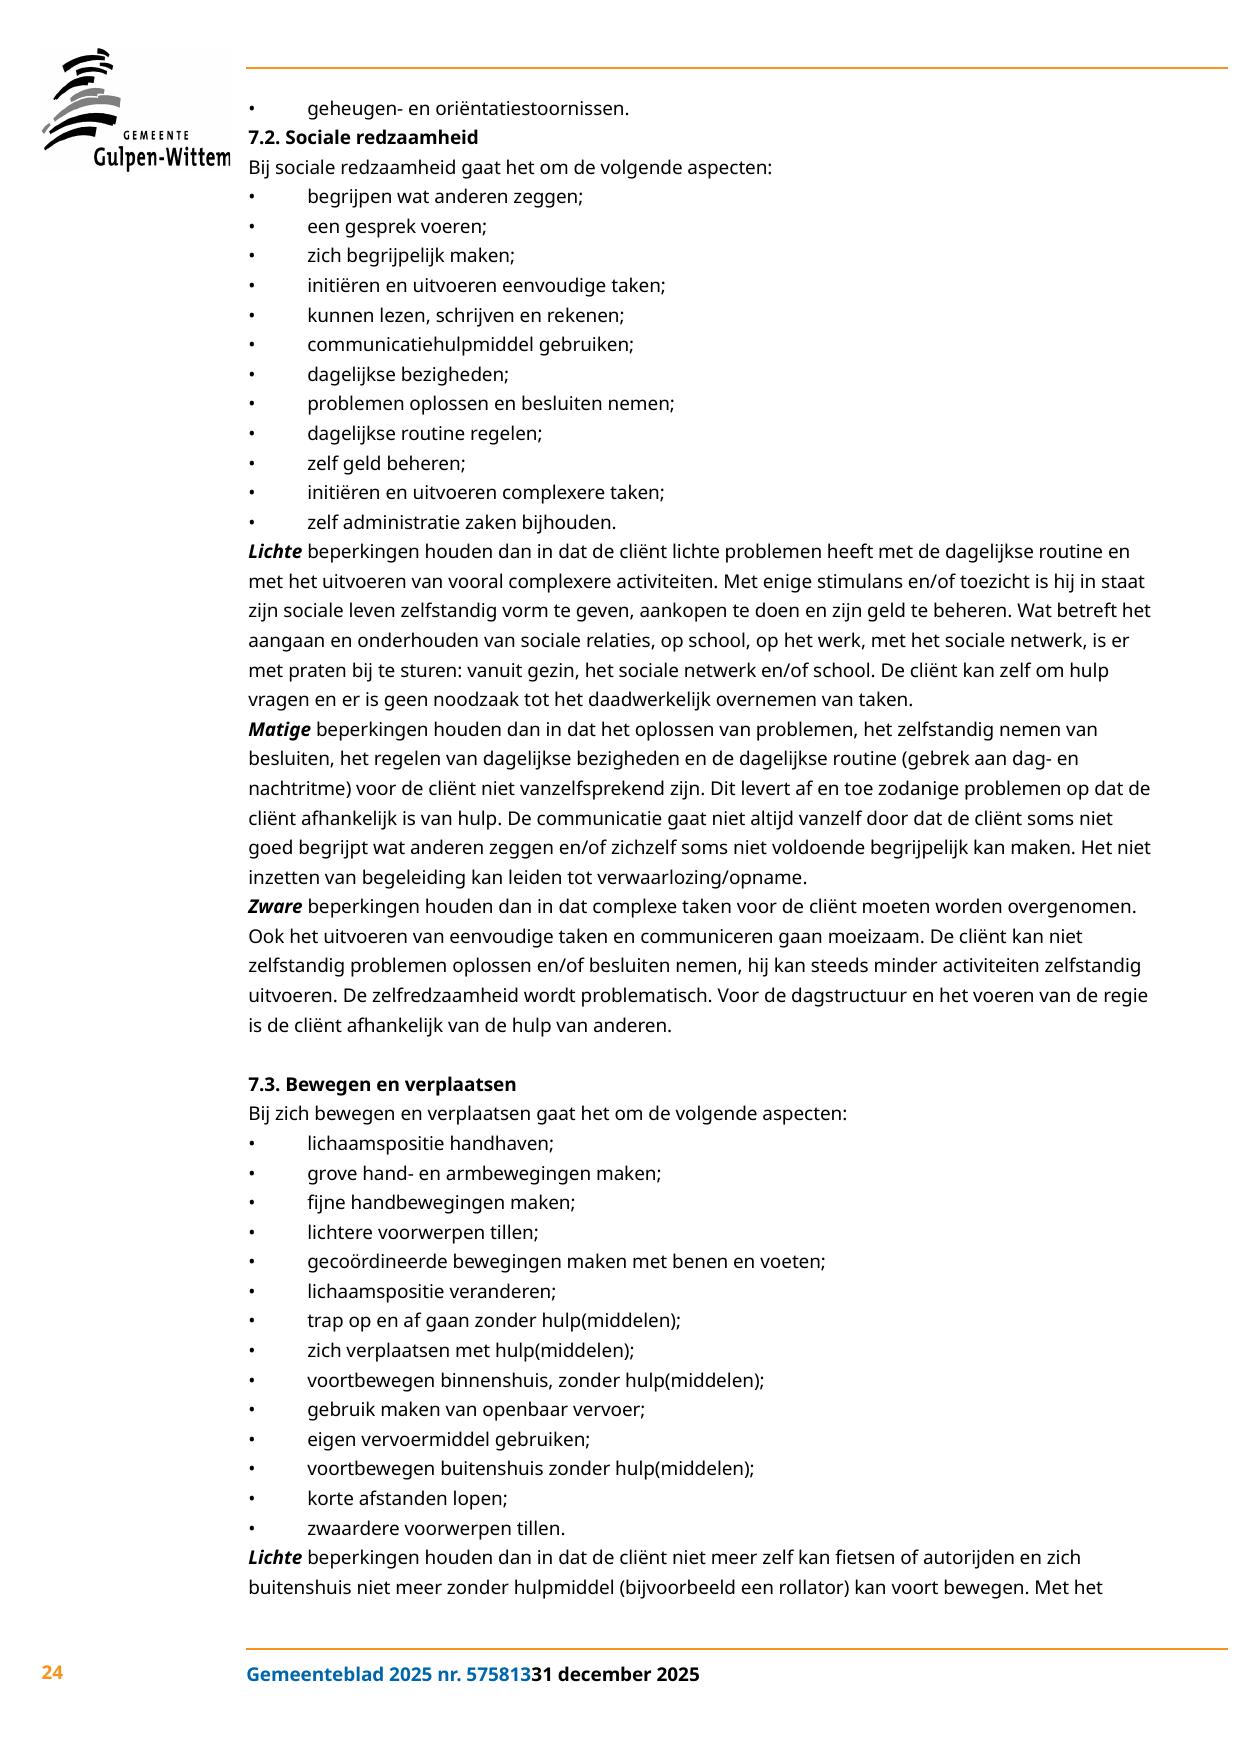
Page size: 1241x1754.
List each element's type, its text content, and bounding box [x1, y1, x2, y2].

list zelf administratie zaken bijhouden. [248, 509, 1152, 535]
text Lichte beperkingen houden dan in dat de cliënt niet meer zelf kan fietsen of autorijden en zich buitenshuis niet meer zonder hulpmiddel (bijvoorbeeld een rollator) kan voort bewegen. Met het [248, 1544, 1152, 1600]
list voortbewegen buitenshuis zonder hulp(middelen); [248, 1456, 1152, 1481]
text Bij sociale redzaamheid gaat het om de volgende aspecten: [248, 154, 1152, 180]
list zich begrijpelijk maken; [248, 243, 1152, 268]
text 7.3. Bewegen en verplaatsen [248, 1071, 1152, 1097]
list dagelijkse routine regelen; [248, 420, 1152, 446]
list geheugen- en oriëntatiestoornissen. [248, 95, 1152, 121]
list initiëren en uitvoeren complexere taken; [248, 479, 1152, 505]
list grove hand- en armbewegingen maken; [248, 1160, 1152, 1186]
list zich verplaatsen met hulp(middelen); [248, 1337, 1152, 1363]
text Bij zich bewegen en verplaatsen gaat het om de volgende aspecten: [248, 1101, 1152, 1126]
text Matige beperkingen houden dan in dat het oplossen van problemen, het zelfstandig nemen van besluiten, het regelen van dagelijkse bezigheden en de dagelijkse routine (gebrek aan dag- en nachtritme) voor de cliënt niet vanzelfsprekend zijn. Dit levert af en toe zodanige problemen op dat de cliënt afhankelijk is van hulp. De communicatie gaat niet altijd vanzelf door dat de cliënt soms niet goed begrijpt wat anderen zeggen en/of zichzelf soms niet voldoende begrijpelijk kan maken. Het niet inzetten van begeleiding kan leiden tot verwaarlozing/opname. [248, 716, 1152, 890]
list gecoördineerde bewegingen maken met benen en voeten; [248, 1248, 1152, 1274]
list een gesprek voeren; [248, 213, 1152, 239]
list zelf geld beheren; [248, 450, 1152, 476]
list lichtere voorwerpen tillen; [248, 1219, 1152, 1245]
list eigen vervoermiddel gebruiken; [248, 1426, 1152, 1452]
list gebruik maken van openbaar vervoer; [248, 1396, 1152, 1422]
list zwaardere voorwerpen tillen. [248, 1515, 1152, 1541]
list lichaamspositie handhaven; [248, 1130, 1152, 1156]
list communicatiehulpmiddel gebruiken; [248, 331, 1152, 357]
list begrijpen wat anderen zeggen; [248, 183, 1152, 209]
list fijne handbewegingen maken; [248, 1189, 1152, 1215]
list voortbewegen binnenshuis, zonder hulp(middelen); [248, 1367, 1152, 1393]
list problemen oplossen en besluiten nemen; [248, 391, 1152, 416]
text 7.2. Sociale redzaamheid [248, 124, 1152, 150]
list kunnen lezen, schrijven en rekenen; [248, 302, 1152, 328]
list dagelijkse bezigheden; [248, 361, 1152, 387]
text Lichte beperkingen houden dan in dat de cliënt lichte problemen heeft met de dagelijkse routine en met het uitvoeren van vooral complexere activiteiten. Met enige stimulans en/of toezicht is hij in staat zijn sociale leven zelfstandig vorm te geven, aankopen te doen en zijn geld te beheren. Wat betreft het aangaan en onderhouden van sociale relaties, op school, op het werk, met het sociale netwerk, is er met praten bij te sturen: vanuit gezin, het sociale netwerk en/of school. De cliënt kan zelf om hulp vragen en er is geen noodzaak tot het daadwerkelijk overnemen van taken. [248, 538, 1152, 712]
list korte afstanden lopen; [248, 1485, 1152, 1511]
list trap op en af gaan zonder hulp(middelen); [248, 1308, 1152, 1333]
list initiëren en uitvoeren eenvoudige taken; [248, 272, 1152, 298]
list lichaamspositie veranderen; [248, 1278, 1152, 1304]
text Zware beperkingen houden dan in dat complexe taken voor de cliënt moeten worden overgenomen. Ook het uitvoeren van eenvoudige taken en communiceren gaan moeizaam. De cliënt kan niet zelfstandig problemen oplossen en/of besluiten nemen, hij kan steeds minder activiteiten zelfstandig uitvoeren. De zelfredzaamheid wordt problematisch. Voor de dagstructuur en het voeren van de regie is de cliënt afhankelijk van de hulp van anderen. [248, 893, 1152, 1038]
picture [41, 47, 231, 172]
